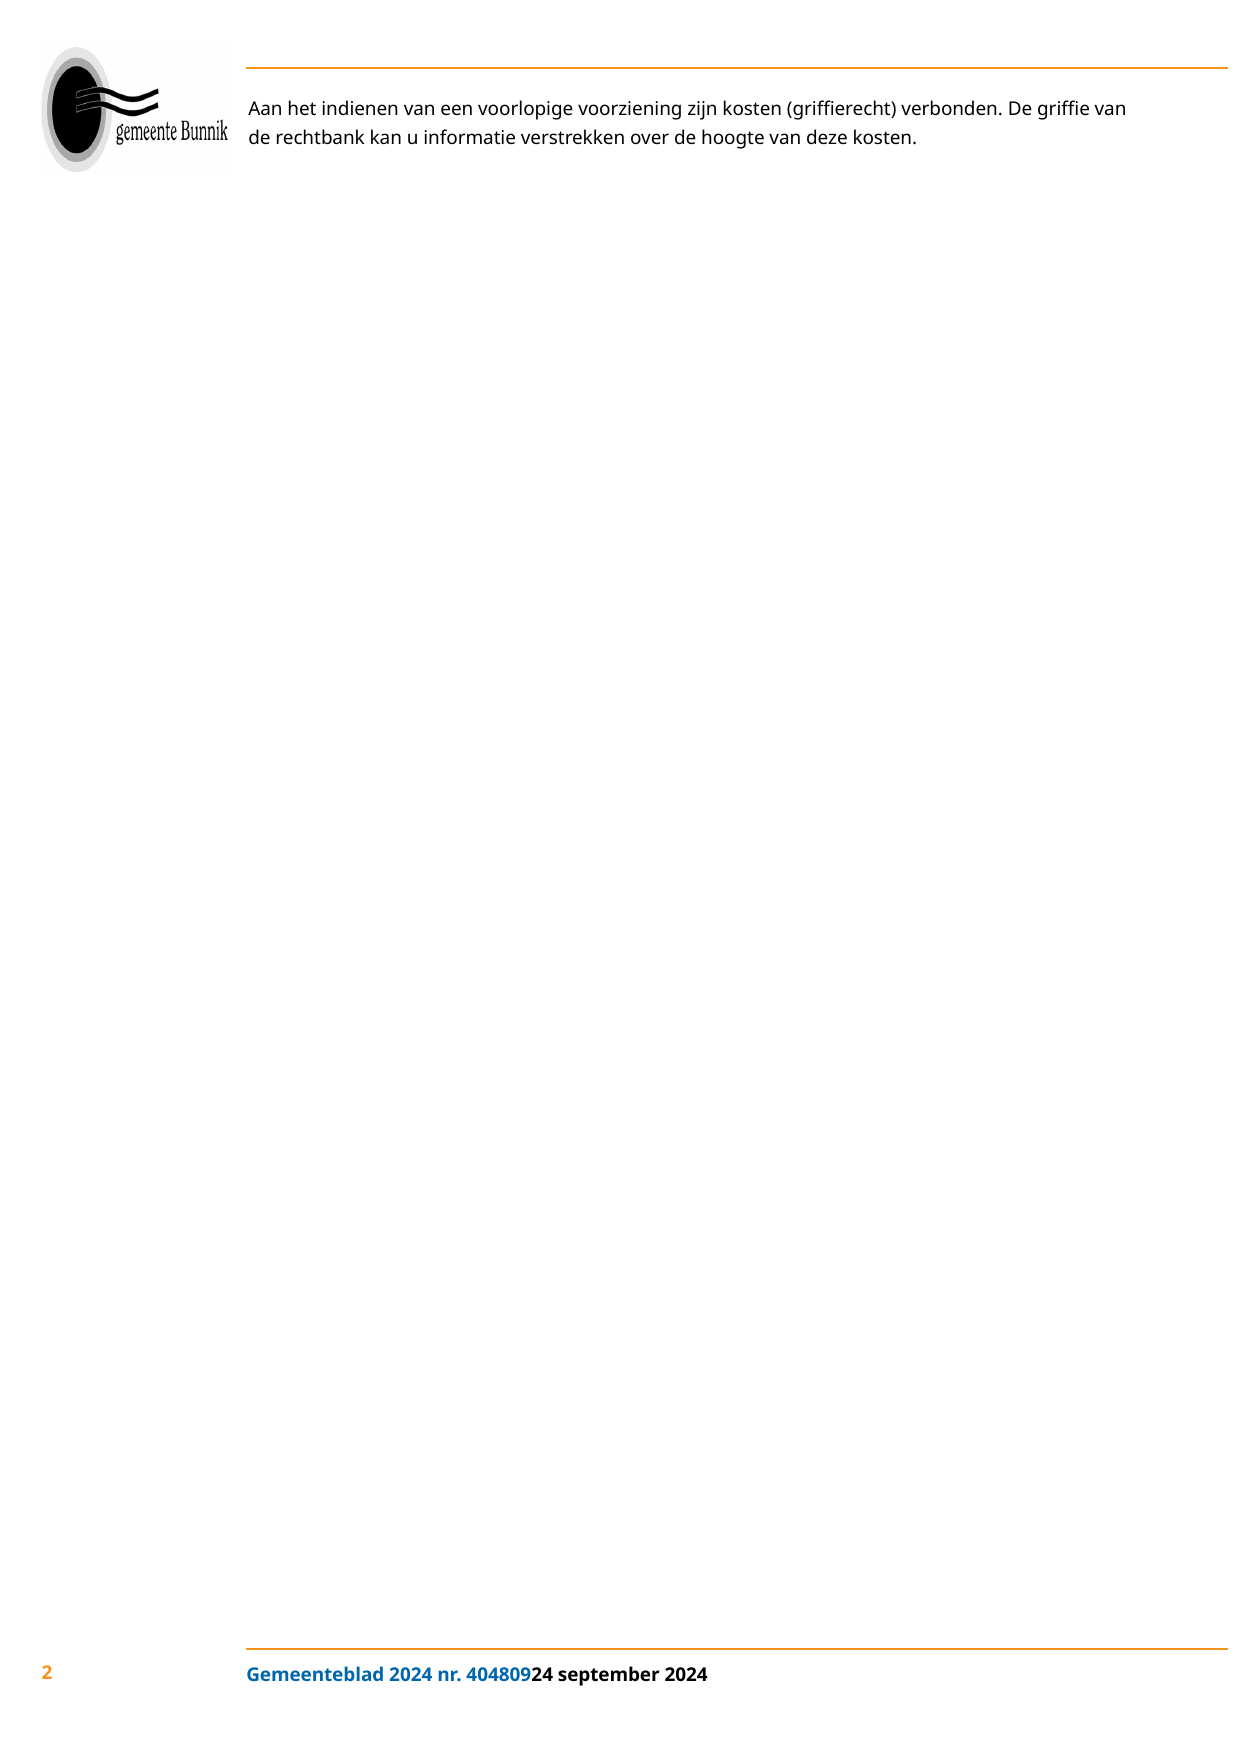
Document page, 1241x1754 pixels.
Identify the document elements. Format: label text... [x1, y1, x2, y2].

text Aan het indienen van een voorlopige voorziening zijn kosten (griffierecht) verbonden. De griffie van de rechtbank kan u informatie verstrekken over de hoogte van deze kosten. [248, 95, 1152, 150]
picture [41, 47, 231, 172]
